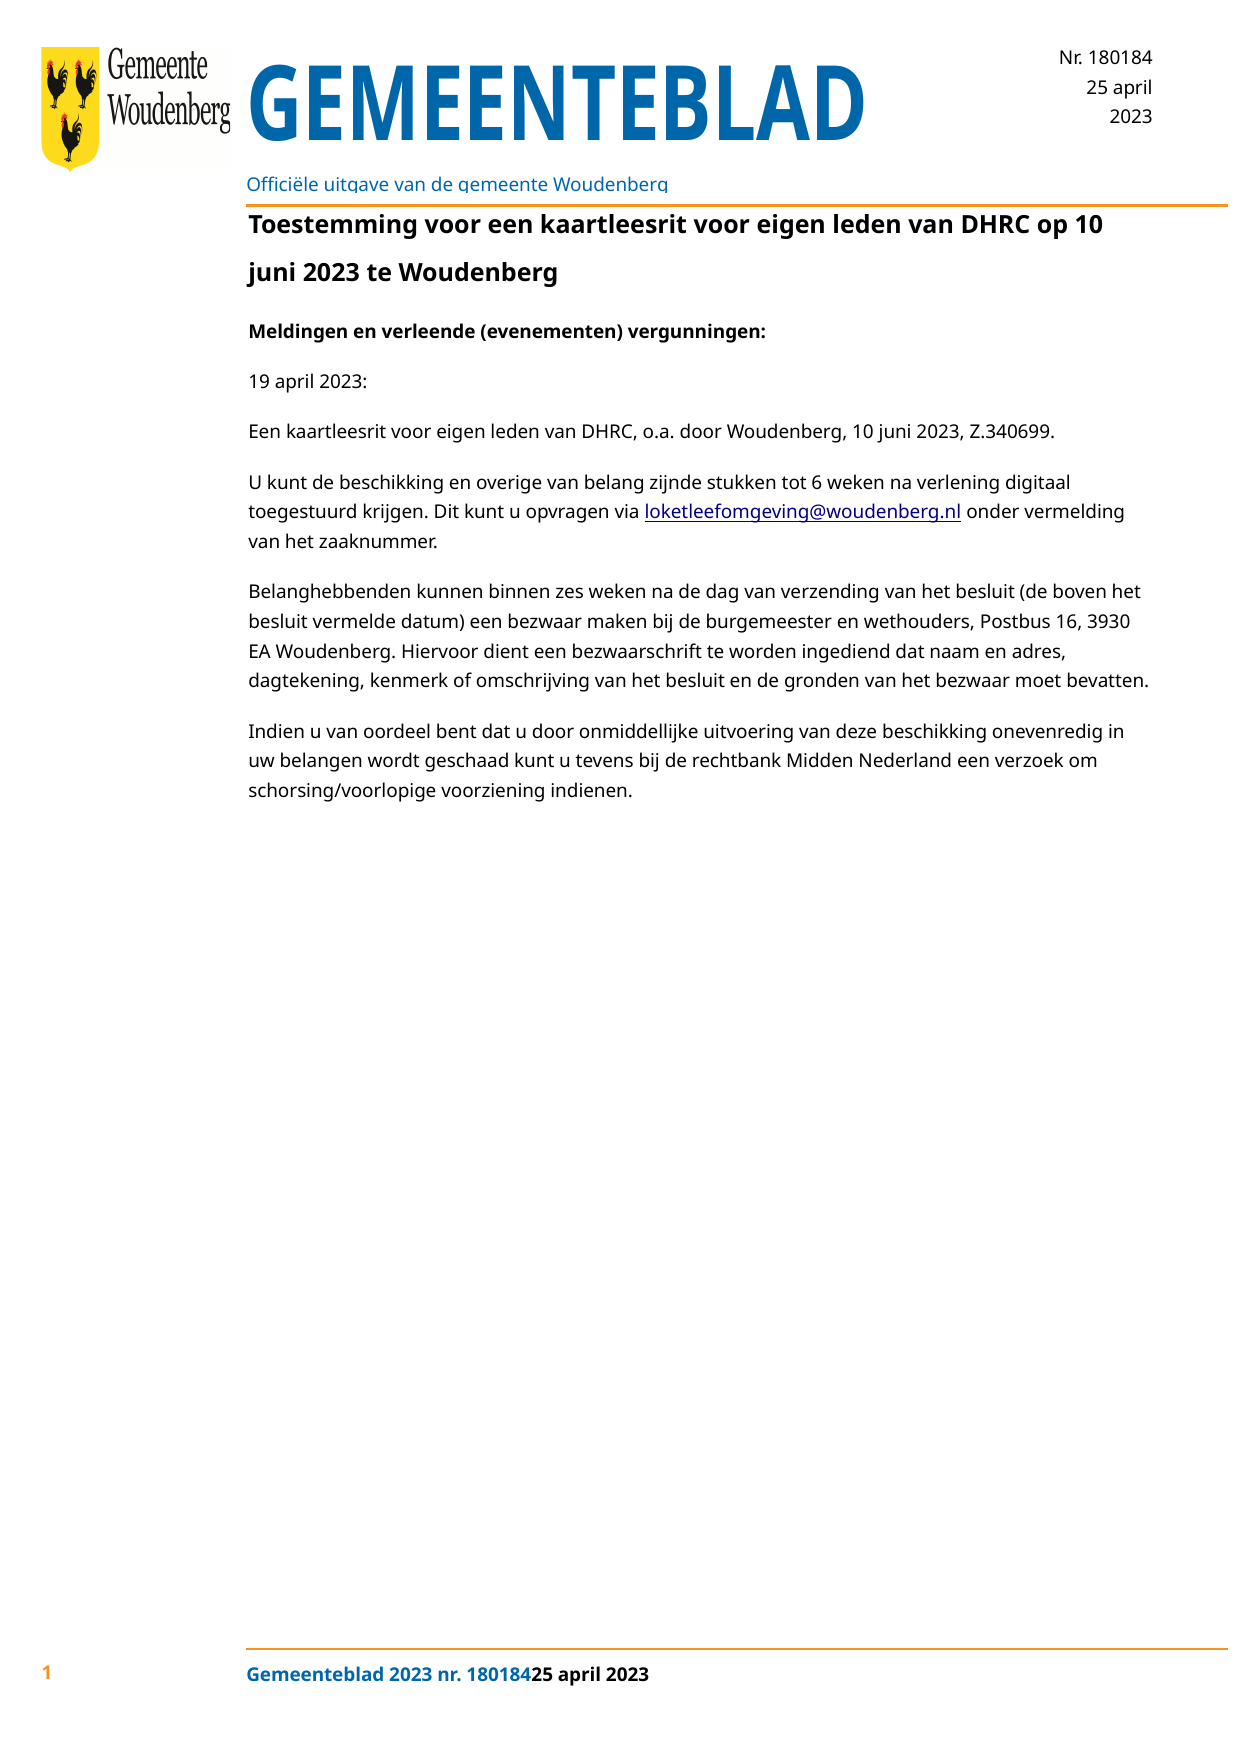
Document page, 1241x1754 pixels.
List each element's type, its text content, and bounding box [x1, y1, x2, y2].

picture [41, 47, 231, 172]
text Toestemming voor een kaartleesrit voor eigen leden van DHRC op 10 juni 2023 te Woudenberg [248, 207, 1152, 288]
text Meldingen en verleende (evenementen) vergunningen: [248, 318, 1152, 344]
text 19 april 2023: [248, 368, 1152, 394]
text Belanghebbenden kunnen binnen zes weken na de dag van verzending van het besluit (de boven het besluit vermelde datum) een bezwaar maken bij de burgemeester en wethouders, Postbus 16, 3930 EA Woudenberg. Hiervoor dient een bezwaarschrift te worden ingediend dat naam en adres, dagtekening, kenmerk of omschrijving van het besluit en de gronden van het bezwaar moet bevatten. [248, 579, 1152, 693]
text U kunt de beschikking en overige van belang zijnde stukken tot 6 weken na verlening digitaal toegestuurd krijgen. Dit kunt u opvragen via loketleefomgeving@woudenberg.nl onder vermelding van het zaaknummer. [248, 469, 1152, 554]
text Indien u van oordeel bent dat u door onmiddellijke uitvoering van deze beschikking onevenredig in uw belangen wordt geschaad kunt u tevens bij de rechtbank Midden Nederland een verzoek om schorsing/voorlopige voorziening indienen. [248, 718, 1152, 803]
text Een kaartleesrit voor eigen leden van DHRC, o.a. door Woudenberg, 10 juni 2023, Z.340699. [248, 419, 1152, 444]
